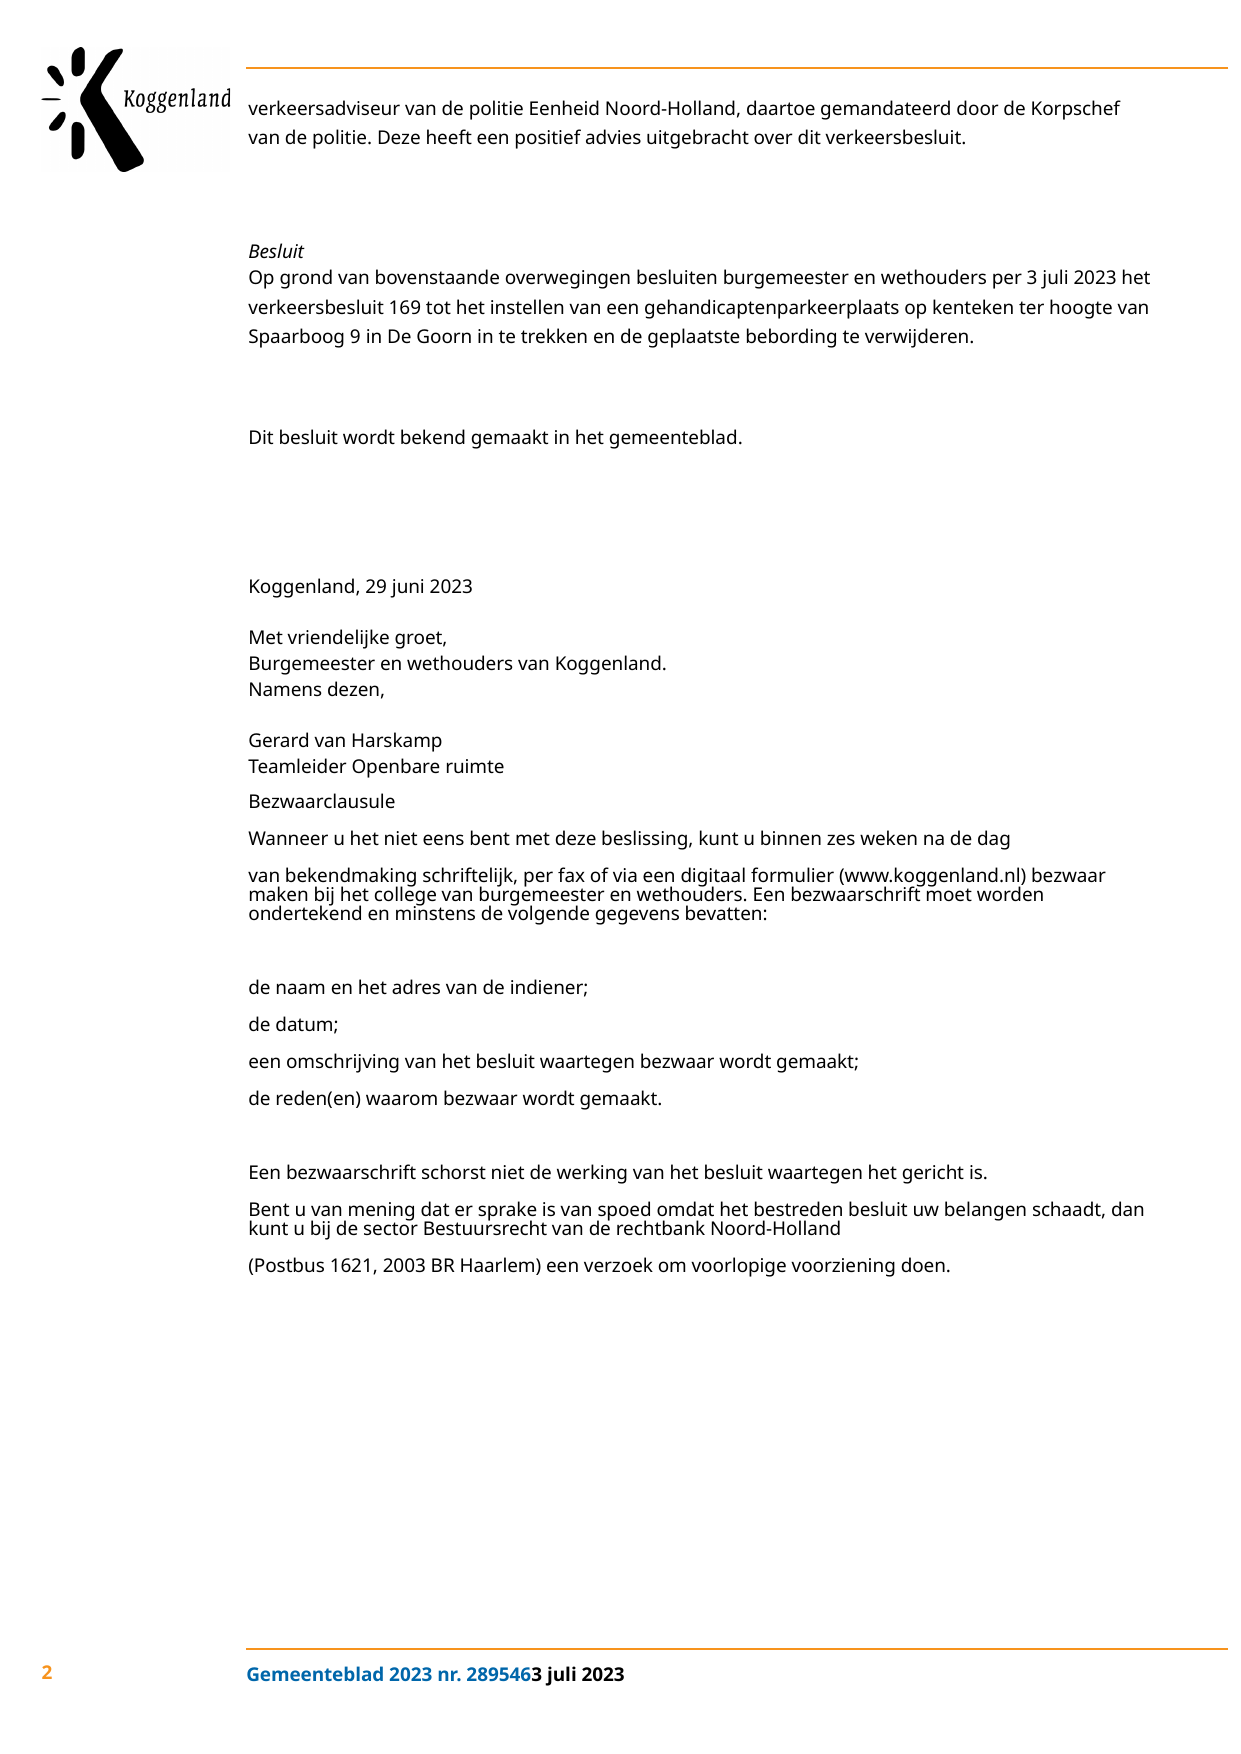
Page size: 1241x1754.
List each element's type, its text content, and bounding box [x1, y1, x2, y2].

text Dit besluit wordt bekend gemaakt in het gemeenteblad. [248, 424, 1152, 450]
text de datum; [248, 1016, 1152, 1035]
text de reden(en) waarom bezwaar wordt gemaakt. [248, 1090, 1152, 1109]
text Bezwaarclausule [248, 793, 1152, 812]
text Met vriendelijke groet, [248, 624, 1152, 650]
text Een bezwaarschrift schorst niet de werking van het besluit waartegen het gericht is. [248, 1164, 1152, 1183]
text Koggenland, 29 juni 2023 [248, 573, 1152, 599]
text de naam en het adres van de indiener; [248, 979, 1152, 998]
text (Postbus 1621, 2003 BR Haarlem) een verzoek om voorlopige voorziening doen. [248, 1257, 1152, 1276]
text Besluit [248, 239, 1152, 264]
text een omschrijving van het besluit waartegen bezwaar wordt gemaakt; [248, 1053, 1152, 1072]
picture [41, 47, 231, 172]
text verkeersadviseur van de politie Eenheid Noord-Holland, daartoe gemandateerd door de Korpschef van de politie. Deze heeft een positief advies uitgebracht over dit verkeersbesluit. [248, 95, 1152, 150]
text Gerard van Harskamp [248, 727, 1152, 753]
text Teamleider Openbare ruimte [248, 753, 1152, 779]
text Namens dezen, [248, 676, 1152, 702]
text Bent u van mening dat er sprake is van spoed omdat het bestreden besluit uw belangen schaadt, dan kunt u bij de sector Bestuursrecht van de rechtbank Noord-Holland [248, 1201, 1152, 1239]
text Op grond van bovenstaande overwegingen besluiten burgemeester en wethouders per 3 juli 2023 het verkeersbesluit 169 tot het instellen van een gehandicaptenparkeerplaats op kenteken ter hoogte van Spaarboog 9 in De Goorn in te trekken en de geplaatste bebording te verwijderen. [248, 264, 1152, 349]
text Burgemeester en wethouders van Koggenland. [248, 650, 1152, 676]
text van bekendmaking schriftelijk, per fax of via een digitaal formulier (www.koggenland.nl) bezwaar maken bij het college van burgemeester en wethouders. Een bezwaarschrift moet worden ondertekend en minstens de volgende gegevens bevatten: [248, 867, 1152, 924]
text Wanneer u het niet eens bent met deze beslissing, kunt u binnen zes weken na de dag [248, 829, 1152, 849]
